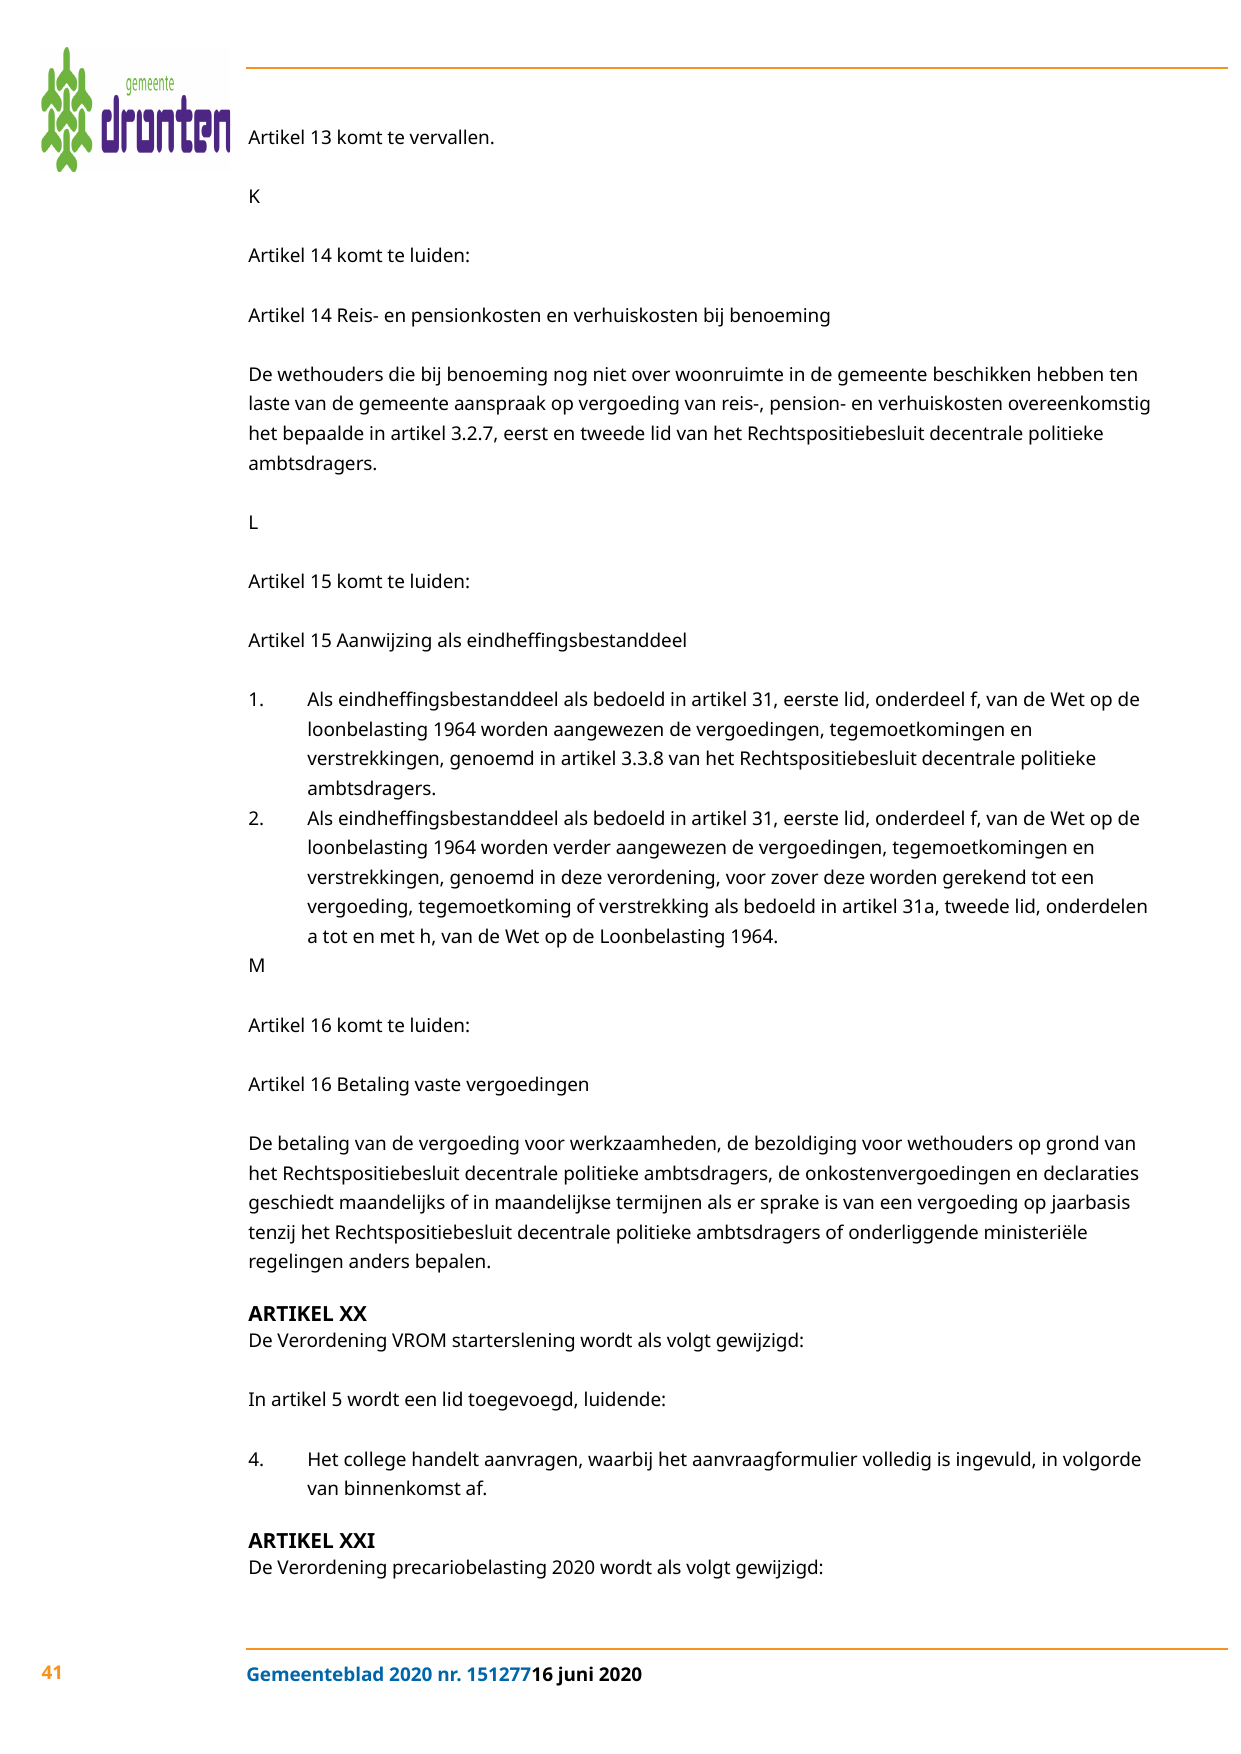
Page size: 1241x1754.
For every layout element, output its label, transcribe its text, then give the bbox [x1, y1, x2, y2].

text Artikel 14 komt te luiden: [248, 243, 1152, 268]
list Als eindheffingsbestanddeel als bedoeld in artikel 31, eerste lid, onderdeel f, van de Wet op de loonbelasting 1964 worden aangewezen de vergoedingen, tegemoetkomingen en verstrekkingen, genoemd in artikel 3.3.8 van het Rechtspositiebesluit decentrale politieke ambtsdragers. [248, 686, 1152, 801]
text Artikel 13 komt te vervallen. [248, 124, 1152, 150]
text K [248, 183, 1152, 209]
text In artikel 5 wordt een lid toegevoegd, luidende: [248, 1387, 1152, 1412]
text M [248, 953, 1152, 978]
text ARTIKEL XXI [248, 1526, 1152, 1554]
list Het college handelt aanvragen, waarbij het aanvraagformulier volledig is ingevuld, in volgorde van binnenkomst af. [248, 1446, 1152, 1501]
text De Verordening VROM starterslening wordt als volgt gewijzigd: [248, 1327, 1152, 1353]
text L [248, 509, 1152, 535]
text Artikel 16 komt te luiden: [248, 1012, 1152, 1038]
text De wethouders die bij benoeming nog niet over woonruimte in de gemeente beschikken hebben ten laste van de gemeente aanspraak op vergoeding van reis-, pension- en verhuiskosten overeenkomstig het bepaalde in artikel 3.2.7, eerst en tweede lid van het Rechtspositiebesluit decentrale politieke ambtsdragers. [248, 361, 1152, 476]
list Als eindheffingsbestanddeel als bedoeld in artikel 31, eerste lid, onderdeel f, van de Wet op de loonbelasting 1964 worden verder aangewezen de vergoedingen, tegemoetkomingen en verstrekkingen, genoemd in deze verordening, voor zover deze worden gerekend tot een vergoeding, tegemoetkoming of verstrekking als bedoeld in artikel 31a, tweede lid, onderdelen a tot en met h, van de Wet op de Loonbelasting 1964. [248, 805, 1152, 949]
text Artikel 15 Aanwijzing als eindheffingsbestanddeel [248, 627, 1152, 653]
text Artikel 15 komt te luiden: [248, 568, 1152, 594]
picture [41, 47, 231, 172]
text ARTIKEL XX [248, 1299, 1152, 1327]
text Artikel 16 Betaling vaste vergoedingen [248, 1071, 1152, 1097]
text De Verordening precariobelasting 2020 wordt als volgt gewijzigd: [248, 1554, 1152, 1580]
text Artikel 14 Reis- en pensionkosten en verhuiskosten bij benoeming [248, 302, 1152, 328]
text De betaling van de vergoeding voor werkzaamheden, de bezoldiging voor wethouders op grond van het Rechtspositiebesluit decentrale politieke ambtsdragers, de onkostenvergoedingen en declaraties geschiedt maandelijks of in maandelijkse termijnen als er sprake is van een vergoeding op jaarbasis tenzij het Rechtspositiebesluit decentrale politieke ambtsdragers of onderliggende ministeriële regelingen anders bepalen. [248, 1130, 1152, 1274]
